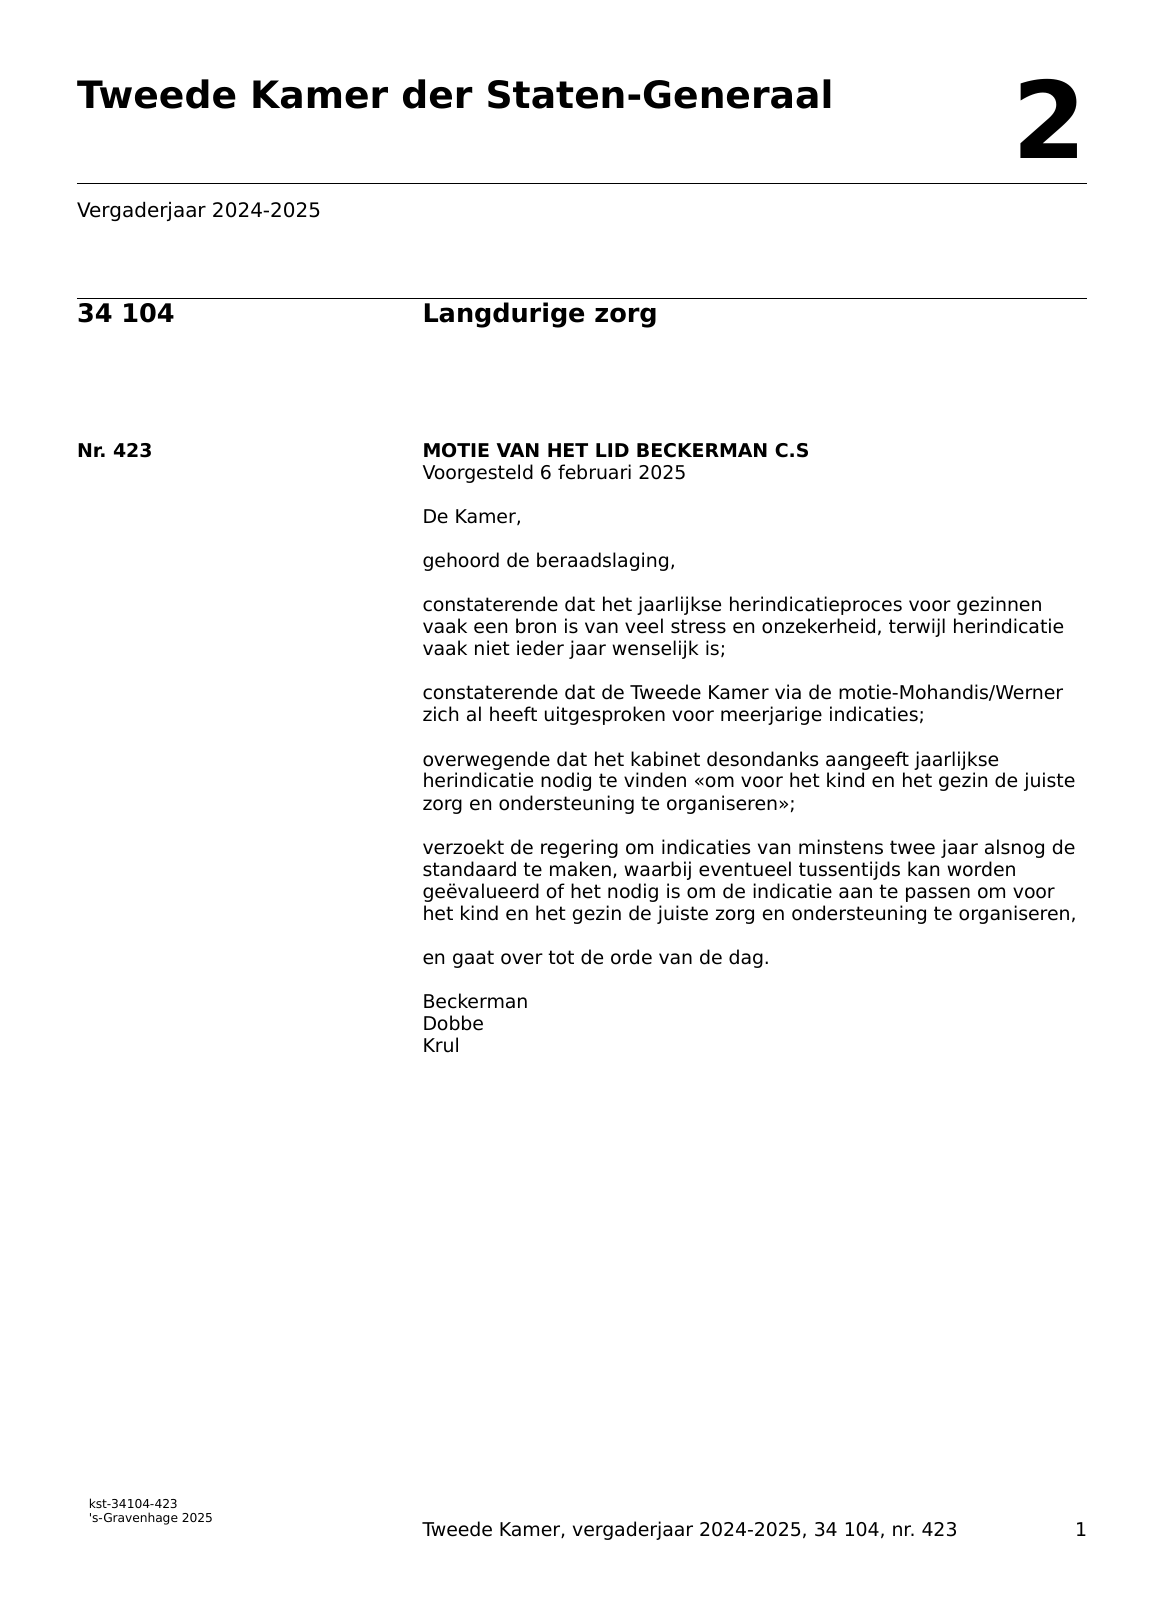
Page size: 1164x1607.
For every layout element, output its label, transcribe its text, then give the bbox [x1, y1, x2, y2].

table_cell Vergaderjaar 2024-2025 [77, 184, 1087, 298]
text constaterende dat het jaarlijkse herindicatieproces voor gezinnen vaak een bron is van veel stress en onzekerheid, terwijl herindicatie vaak niet ieder jaar wenselijk is; [422, 594, 1087, 660]
text Beckerman [422, 991, 1087, 1013]
text gehoord de beraadslaging, [422, 550, 1087, 572]
text 's-Gravenhage 2025 [88, 1511, 323, 1525]
subtitle 34 104 Langdurige zorg [77, 299, 1087, 329]
text verzoekt de regering om indicaties van minstens twee jaar alsnog de standaard te maken, waarbij eventueel tussentijds kan worden geëvalueerd of het nodig is om de indicatie aan te passen om voor het kind en het gezin de juiste zorg en ondersteuning te organiseren, [422, 837, 1087, 924]
table_header 2 [886, 59, 1087, 183]
text kst-34104-423 [88, 1497, 323, 1511]
text Voorgesteld 6 februari 2025 [422, 462, 1087, 484]
table_header Tweede Kamer der Staten-Generaal [77, 59, 886, 183]
text en gaat over tot de orde van de dag. [422, 947, 1087, 969]
text overwegende dat het kabinet desondanks aangeeft jaarlijkse herindicatie nodig te vinden «om voor het kind en het gezin de juiste zorg en ondersteuning te organiseren»; [422, 748, 1087, 814]
text Krul [422, 1035, 1087, 1057]
text Dobbe [422, 1013, 1087, 1035]
text constaterende dat de Tweede Kamer via de motie-Mohandis/Werner zich al heeft uitgesproken voor meerjarige indicaties; [422, 682, 1087, 726]
text De Kamer, [422, 506, 1087, 528]
subtitle Nr. 423 MOTIE VAN HET LID BECKERMAN C.S [77, 440, 1087, 462]
